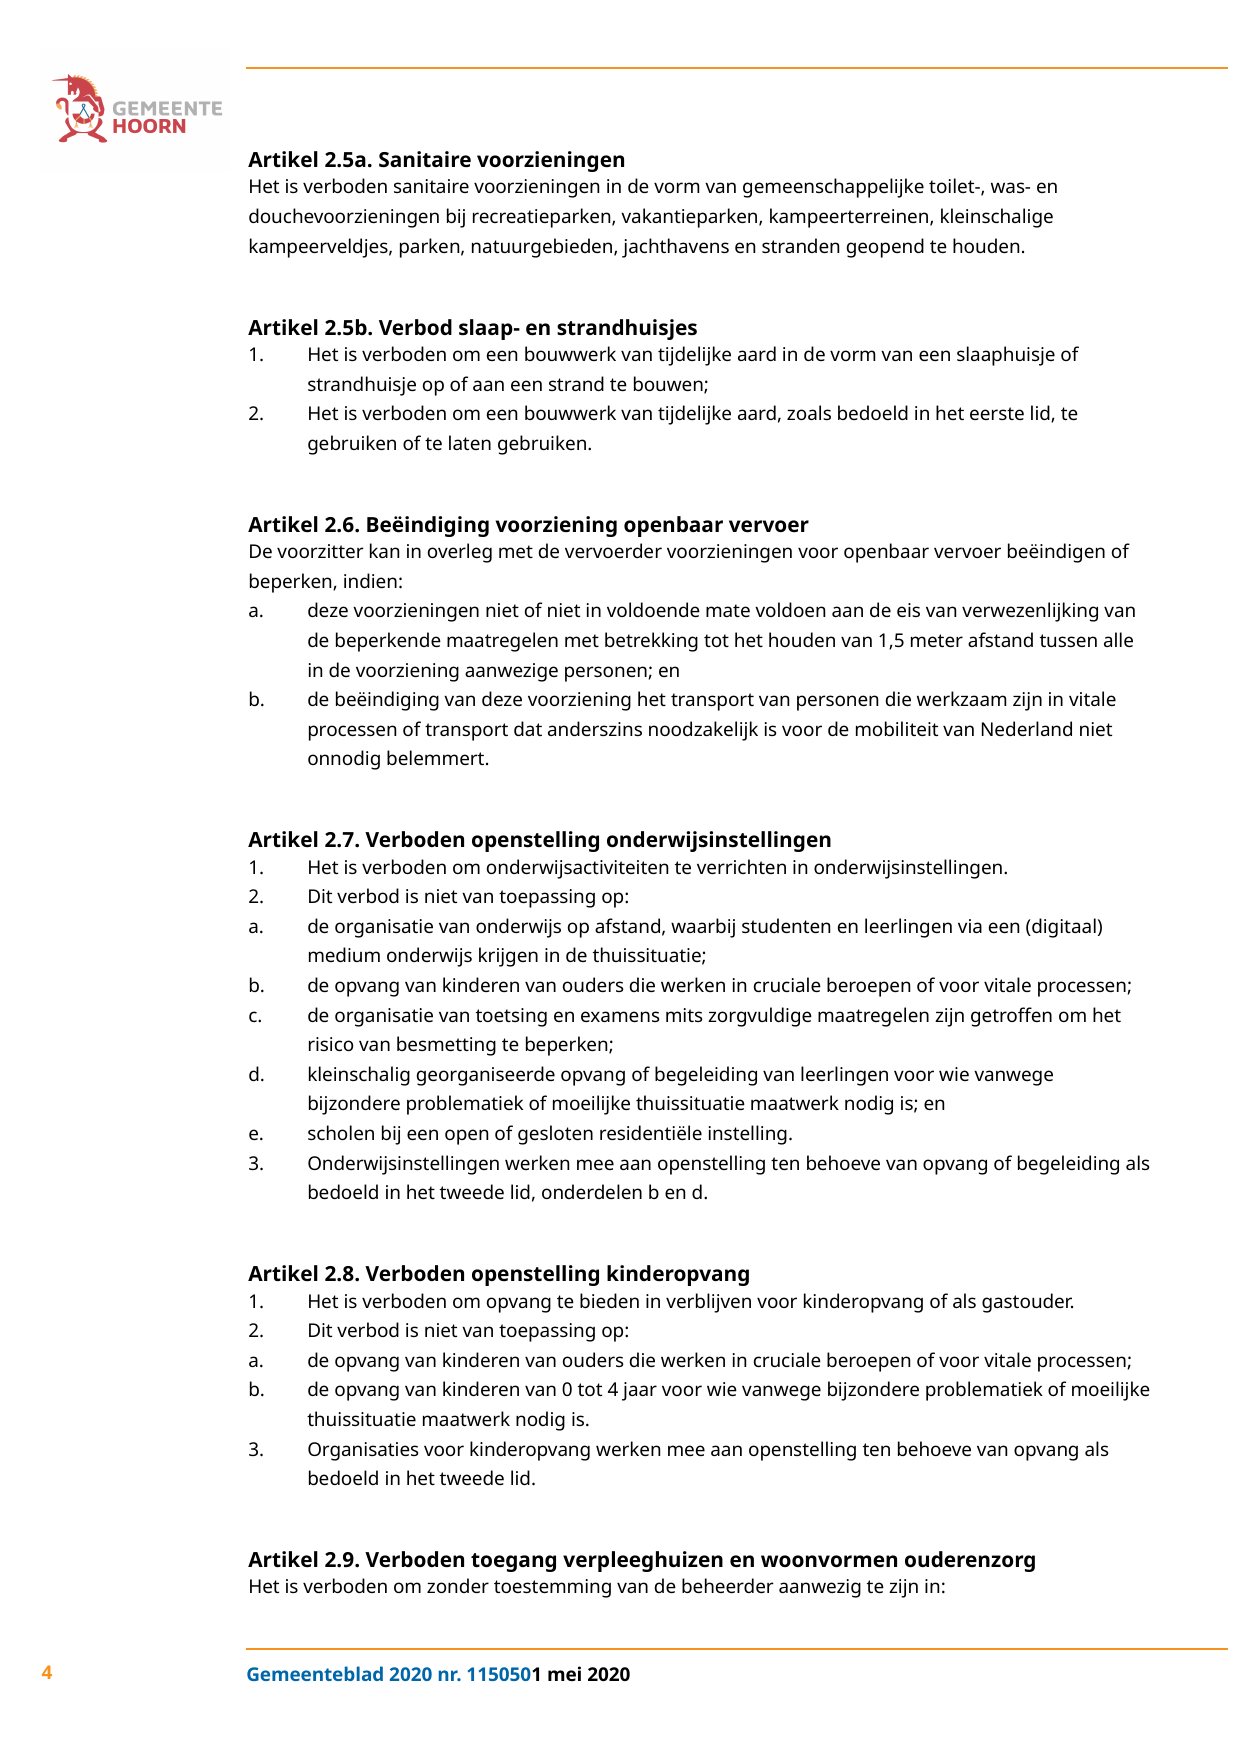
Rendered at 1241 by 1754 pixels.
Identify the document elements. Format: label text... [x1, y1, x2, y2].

list de organisatie van onderwijs op afstand, waarbij studenten en leerlingen via een (digitaal) medium onderwijs krijgen in de thuissituatie; [248, 913, 1152, 968]
list de beëindiging van deze voorziening het transport van personen die werkzaam zijn in vitale processen of transport dat anderszins noodzakelijk is voor de mobiliteit van Nederland niet onnodig belemmert. [248, 686, 1152, 771]
text Het is verboden sanitaire voorzieningen in de vorm van gemeenschappelijke toilet-, was- en douchevoorzieningen bij recreatieparken, vakantieparken, kampeerterreinen, kleinschalige kampeerveldjes, parken, natuurgebieden, jachthavens en stranden geopend te houden. [248, 174, 1152, 258]
list kleinschalig georganiseerde opvang of begeleiding van leerlingen voor wie vanwege bijzondere problematiek of moeilijke thuissituatie maatwerk nodig is; en [248, 1061, 1152, 1116]
text Artikel 2.5b. Verbod slaap- en strandhuisjes [248, 313, 1152, 341]
text Het is verboden om zonder toestemming van de beheerder aanwezig te zijn in: [248, 1574, 1152, 1599]
list Organisaties voor kinderopvang werken mee aan openstelling ten behoeve van opvang als bedoeld in het tweede lid. [248, 1436, 1152, 1491]
list Het is verboden om onderwijsactiviteiten te verrichten in onderwijsinstellingen. [248, 854, 1152, 880]
list de opvang van kinderen van ouders die werken in cruciale beroepen of voor vitale processen; [248, 972, 1152, 998]
picture [41, 47, 231, 172]
list Dit verbod is niet van toepassing op: [248, 883, 1152, 909]
list Onderwijsinstellingen werken mee aan openstelling ten behoeve van opvang of begeleiding als bedoeld in het tweede lid, onderdelen b en d. [248, 1150, 1152, 1205]
text Artikel 2.5a. Sanitaire voorzieningen [248, 145, 1152, 174]
list Dit verbod is niet van toepassing op: [248, 1317, 1152, 1343]
text Artikel 2.6. Beëindiging voorziening openbaar vervoer [248, 510, 1152, 538]
list scholen bij een open of gesloten residentiële instelling. [248, 1120, 1152, 1146]
text De voorzitter kan in overleg met de vervoerder voorzieningen voor openbaar vervoer beëindigen of beperken, indien: [248, 538, 1152, 594]
text Artikel 2.8. Verboden openstelling kinderopvang [248, 1259, 1152, 1288]
list Het is verboden om een bouwwerk van tijdelijke aard in de vorm van een slaaphuisje of strandhuisje op of aan een strand te bouwen; [248, 341, 1152, 397]
text Artikel 2.9. Verboden toegang verpleeghuizen en woonvormen ouderenzorg [248, 1545, 1152, 1574]
list de opvang van kinderen van ouders die werken in cruciale beroepen of voor vitale processen; [248, 1347, 1152, 1373]
list de opvang van kinderen van 0 tot 4 jaar voor wie vanwege bijzondere problematiek of moeilijke thuissituatie maatwerk nodig is. [248, 1377, 1152, 1432]
text Artikel 2.7. Verboden openstelling onderwijsinstellingen [248, 826, 1152, 854]
list Het is verboden om opvang te bieden in verblijven voor kinderopvang of als gastouder. [248, 1288, 1152, 1313]
list de organisatie van toetsing en examens mits zorgvuldige maatregelen zijn getroffen om het risico van besmetting te beperken; [248, 1002, 1152, 1057]
list Het is verboden om een bouwwerk van tijdelijke aard, zoals bedoeld in het eerste lid, te gebruiken of te laten gebruiken. [248, 400, 1152, 456]
list deze voorzieningen niet of niet in voldoende mate voldoen aan de eis van verwezenlijking van de beperkende maatregelen met betrekking tot het houden van 1,5 meter afstand tussen alle in de voorziening aanwezige personen; en [248, 598, 1152, 682]
